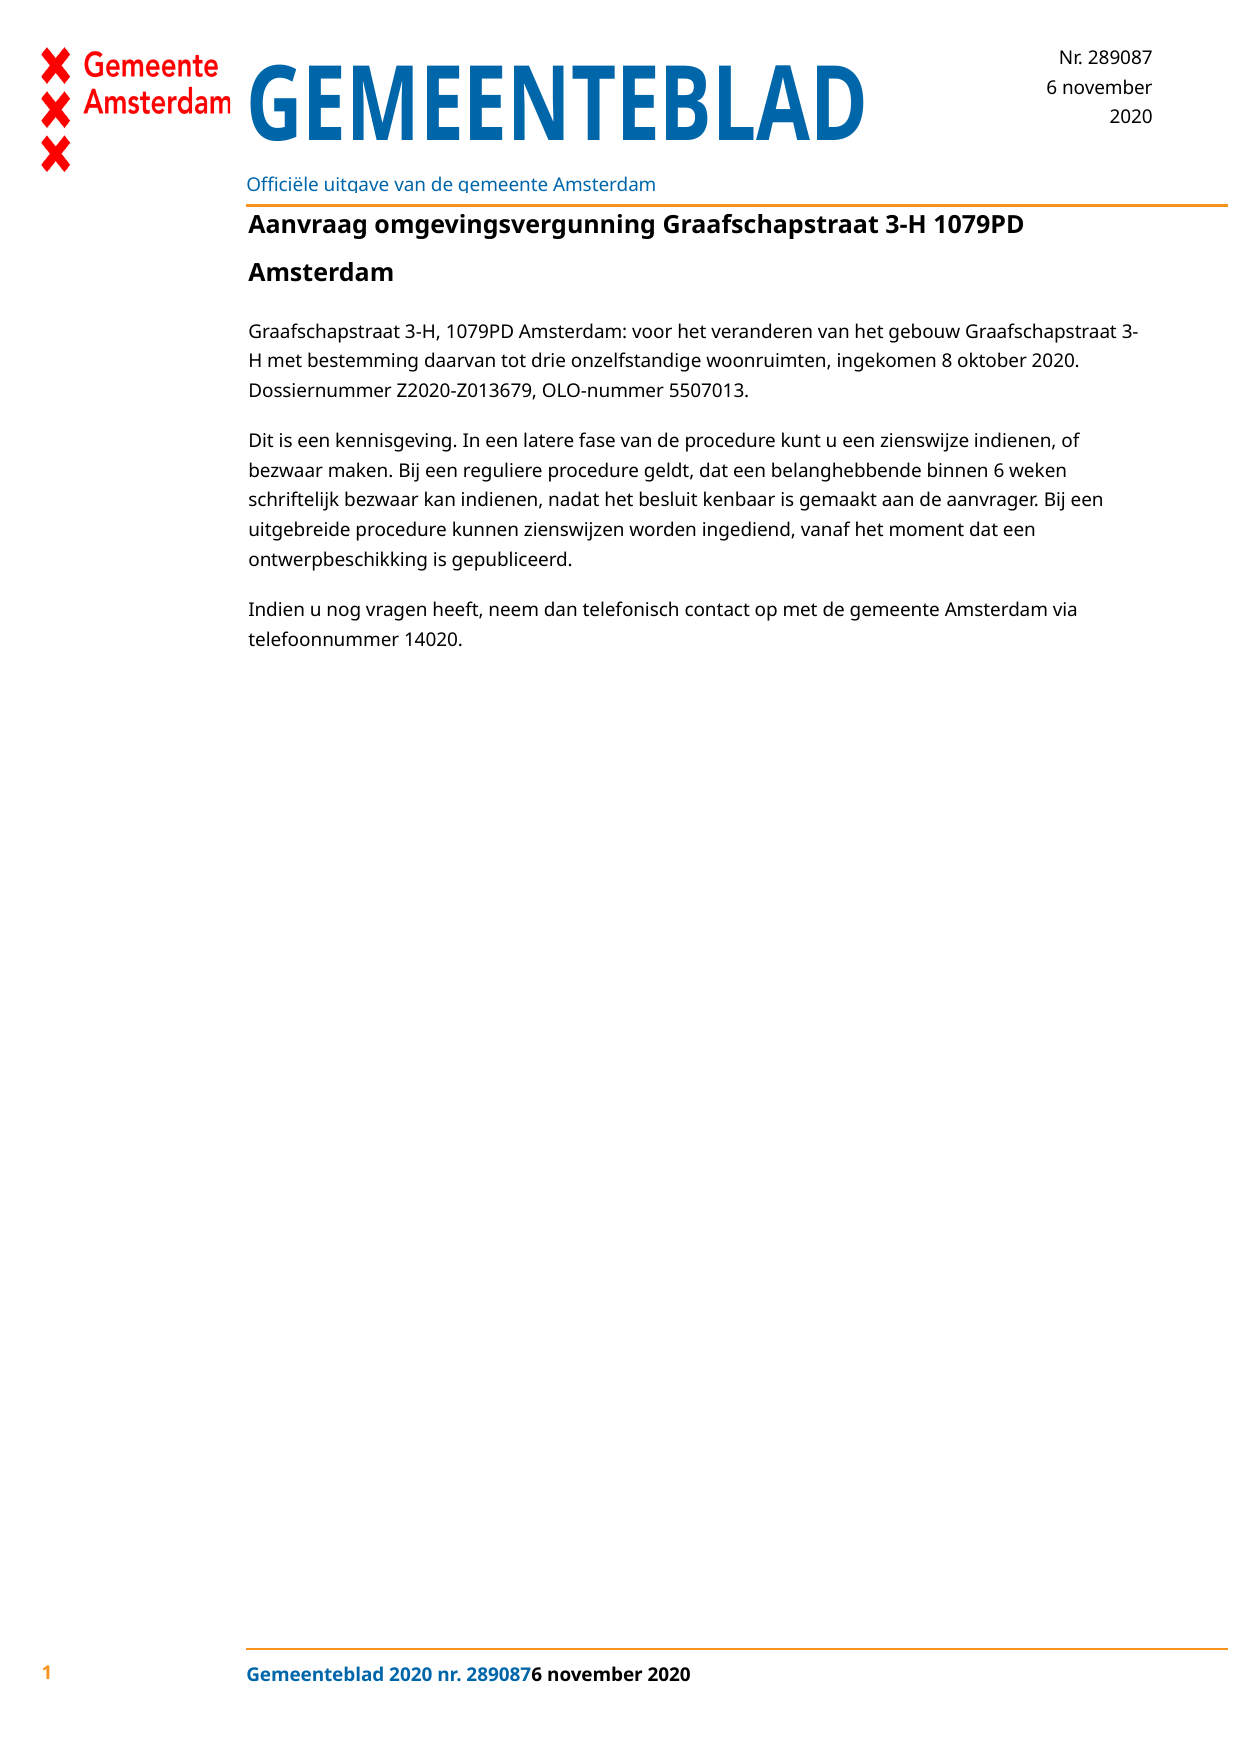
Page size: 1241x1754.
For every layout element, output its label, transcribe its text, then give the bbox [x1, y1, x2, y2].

text Aanvraag omgevingsvergunning Graafschapstraat 3-H 1079PD Amsterdam [248, 207, 1152, 288]
text Indien u nog vragen heeft, neem dan telefonisch contact op met de gemeente Amsterdam via telefoonnummer 14020. [248, 596, 1152, 652]
text Dit is een kennisgeving. In een latere fase van de procedure kunt u een zienswijze indienen, of bezwaar maken. Bij een reguliere procedure geldt, dat een belanghebbende binnen 6 weken schriftelijk bezwaar kan indienen, nadat het besluit kenbaar is gemaakt aan de aanvrager. Bij een uitgebreide procedure kunnen zienswijzen worden ingediend, vanaf het moment dat een ontwerpbeschikking is gepubliceerd. [248, 427, 1152, 572]
picture [41, 47, 231, 172]
text Graafschapstraat 3-H, 1079PD Amsterdam: voor het veranderen van het gebouw Graafschapstraat 3-H met bestemming daarvan tot drie onzelfstandige woonruimten, ingekomen 8 oktober 2020. Dossiernummer Z2020-Z013679, OLO-nummer 5507013. [248, 318, 1152, 403]
